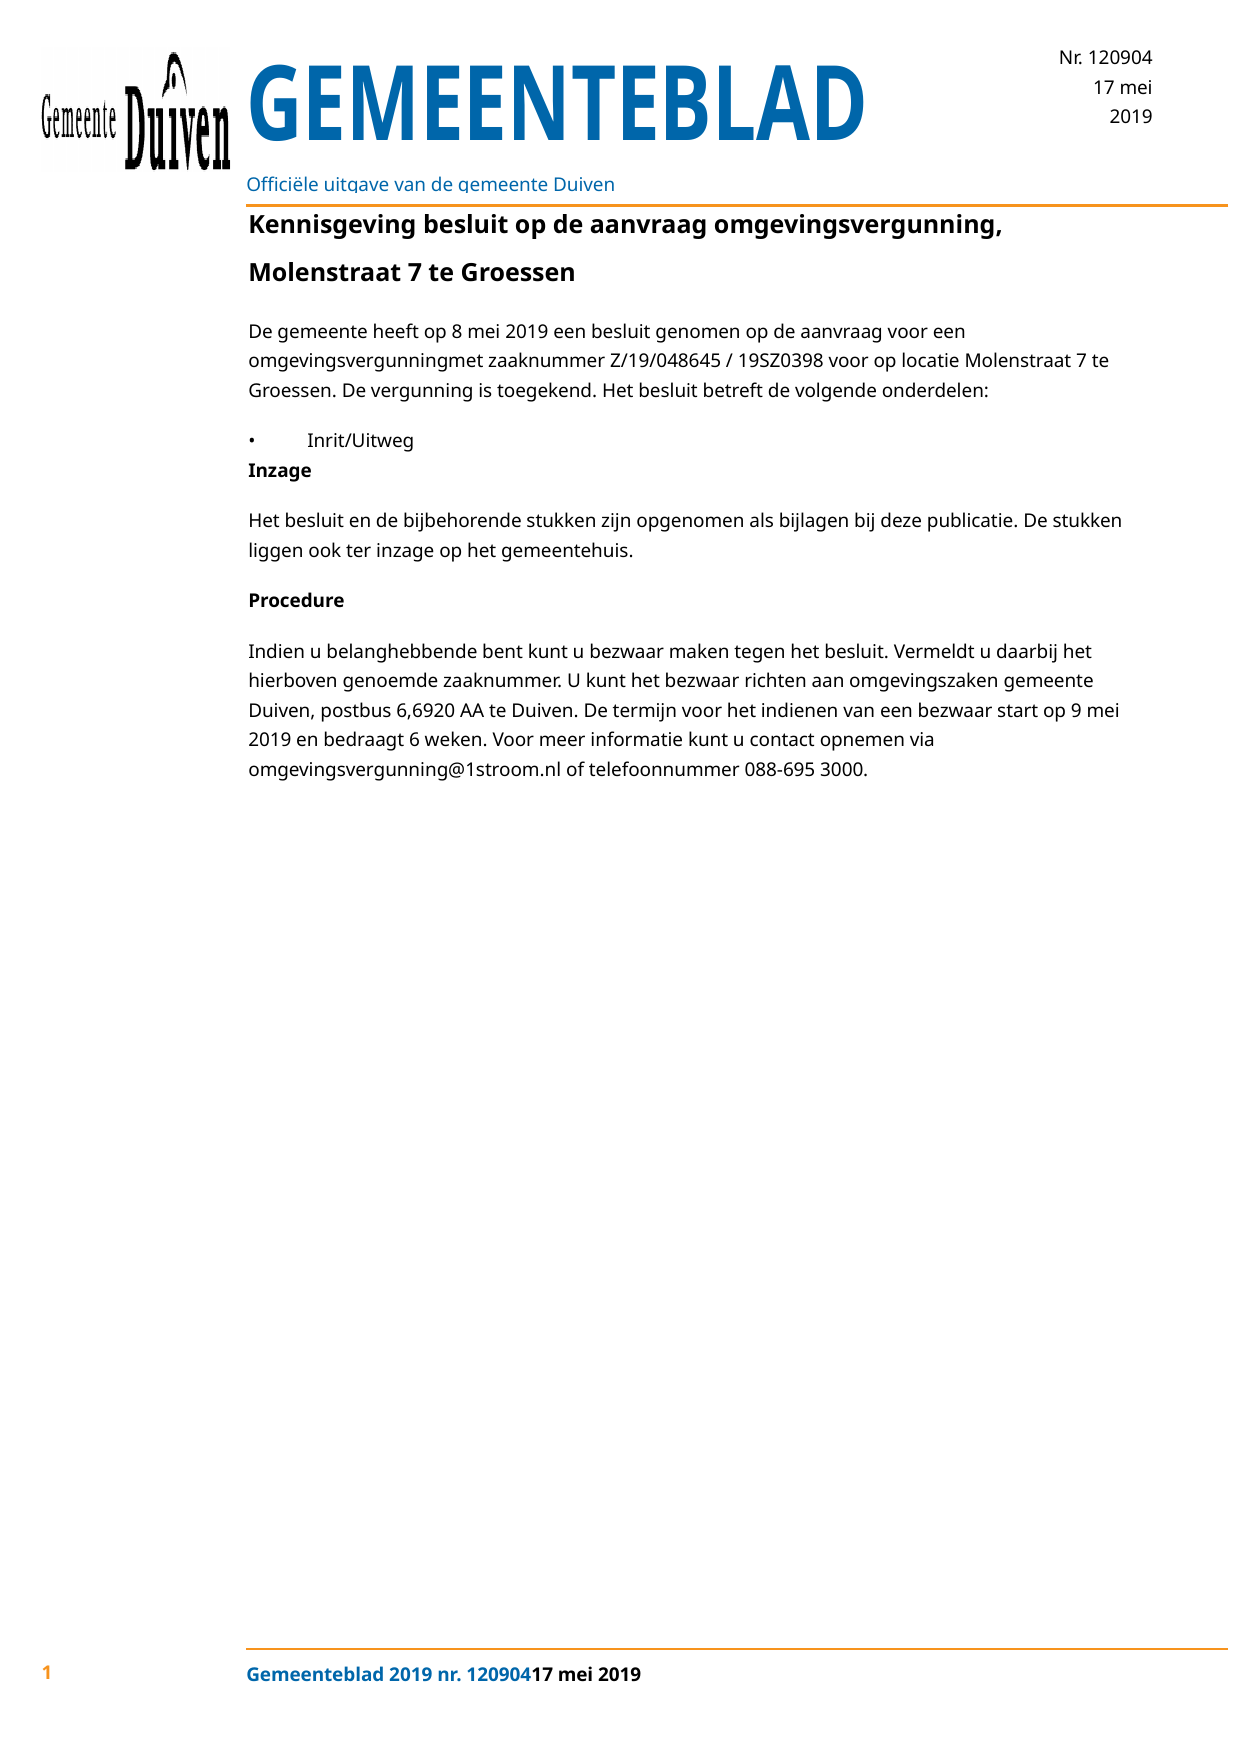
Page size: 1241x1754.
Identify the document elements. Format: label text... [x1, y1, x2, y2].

text Het besluit en de bijbehorende stukken zijn opgenomen als bijlagen bij deze publicatie. De stukken liggen ook ter inzage op het gemeentehuis. [248, 507, 1152, 563]
text Procedure [248, 587, 1152, 613]
text Kennisgeving besluit op de aanvraag omgevingsvergunning, Molenstraat 7 te Groessen [248, 207, 1152, 288]
text Inzage [248, 457, 1152, 483]
text De gemeente heeft op 8 mei 2019 een besluit genomen op de aanvraag voor een omgevingsvergunningmet zaaknummer Z/19/048645 / 19SZ0398 voor op locatie Molenstraat 7 te Groessen. De vergunning is toegekend. Het besluit betreft de volgende onderdelen: [248, 318, 1152, 403]
list Inrit/Uitweg [248, 427, 1152, 453]
text Indien u belanghebbende bent kunt u bezwaar maken tegen het besluit. Vermeldt u daarbij het hierboven genoemde zaaknummer. U kunt het bezwaar richten aan omgevingszaken gemeente Duiven, postbus 6,6920 AA te Duiven. De termijn voor het indienen van een bezwaar start op 9 mei 2019 en bedraagt 6 weken. Voor meer informatie kunt u contact opnemen via omgevingsvergunning@1stroom.nl of telefoonnummer 088-695 3000. [248, 638, 1152, 782]
picture [41, 47, 231, 172]
